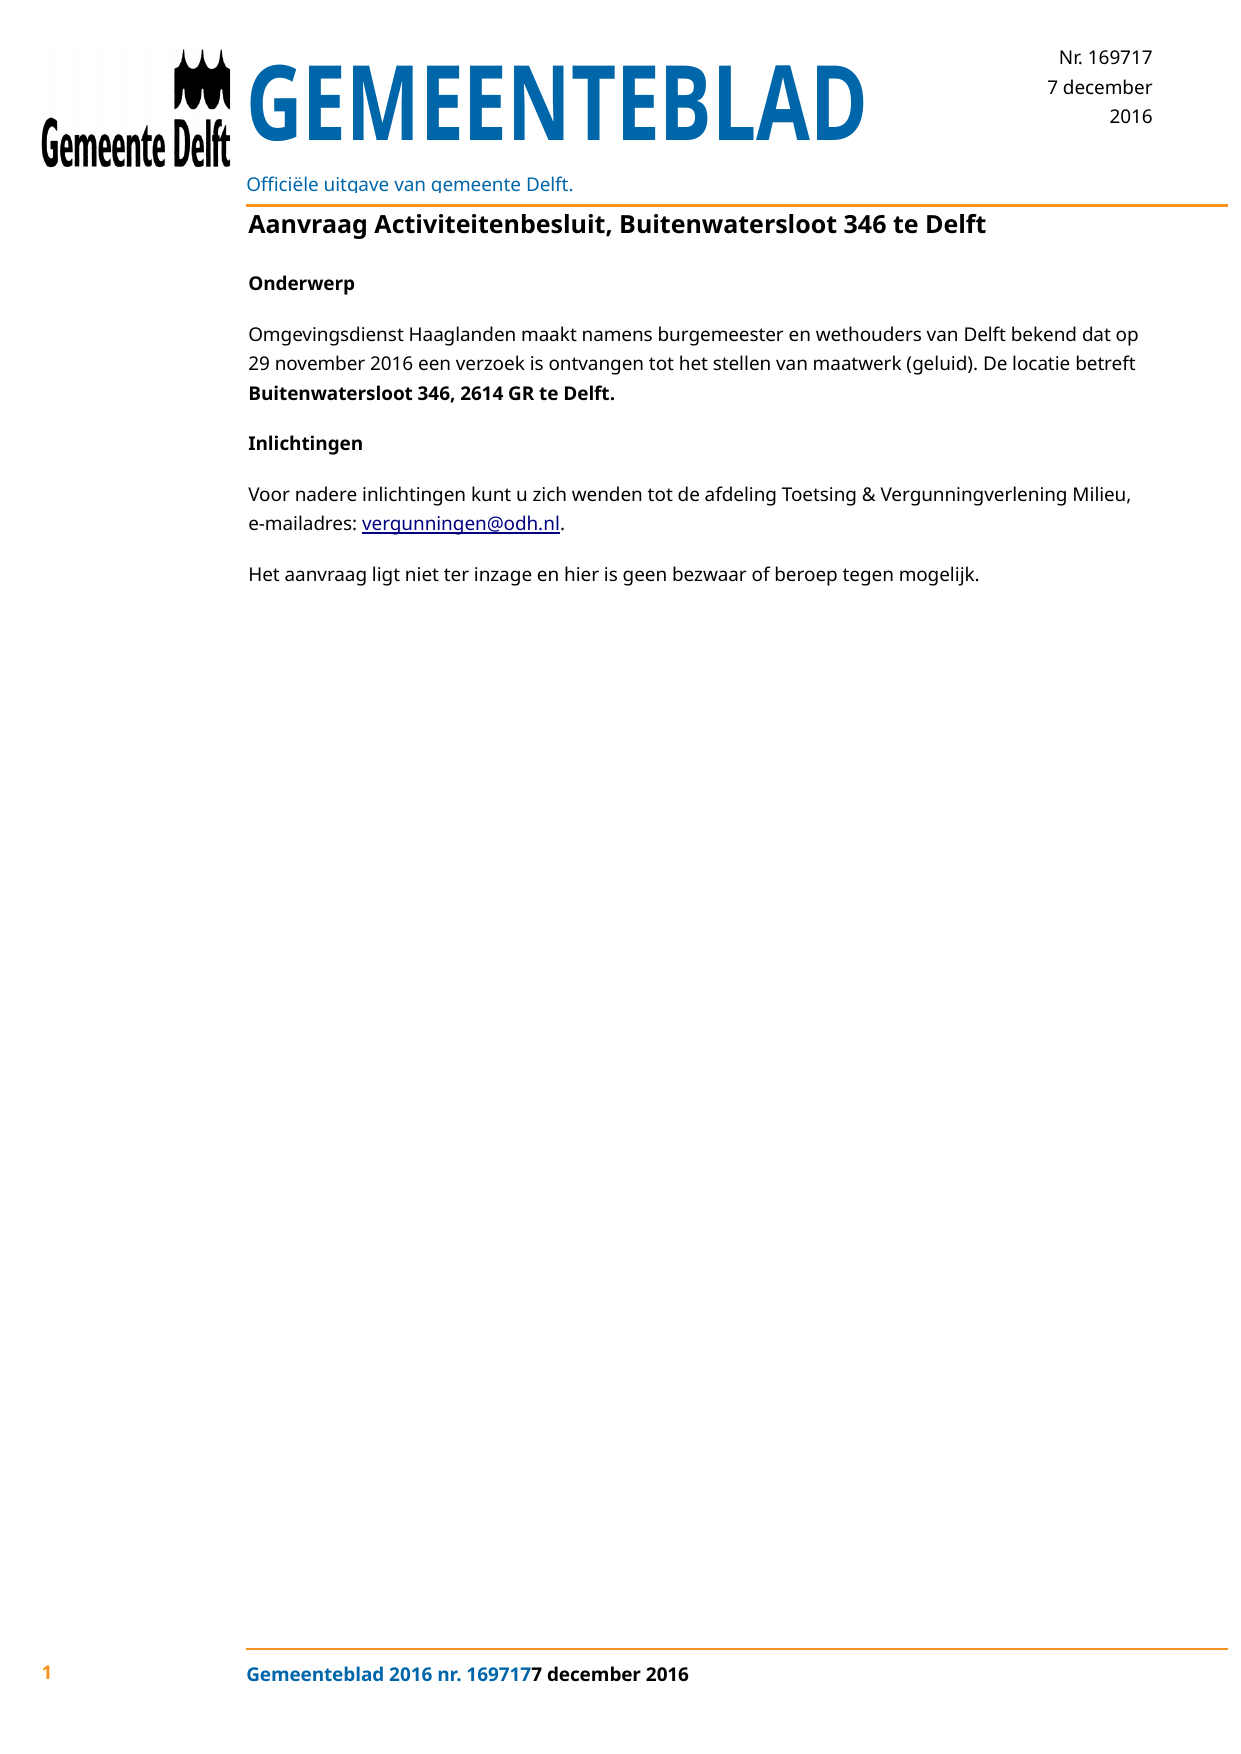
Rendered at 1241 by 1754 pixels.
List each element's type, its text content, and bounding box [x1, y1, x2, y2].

text Inlichtingen [248, 430, 1152, 456]
text Voor nadere inlichtingen kunt u zich wenden tot de afdeling Toetsing & Vergunningverlening Milieu, e-mailadres: vergunningen@odh.nl. [248, 481, 1152, 536]
text Aanvraag Activiteitenbesluit, Buitenwatersloot 346 te Delft [248, 207, 1152, 241]
picture [41, 47, 231, 172]
text Onderwerp [248, 270, 1152, 296]
text Het aanvraag ligt niet ter inzage en hier is geen bezwaar of beroep tegen mogelijk. [248, 561, 1152, 586]
text Omgevingsdienst Haaglanden maakt namens burgemeester en wethouders van Delft bekend dat op 29 november 2016 een verzoek is ontvangen tot het stellen van maatwerk (geluid). De locatie betreft Buitenwatersloot 346, 2614 GR te Delft. [248, 321, 1152, 406]
